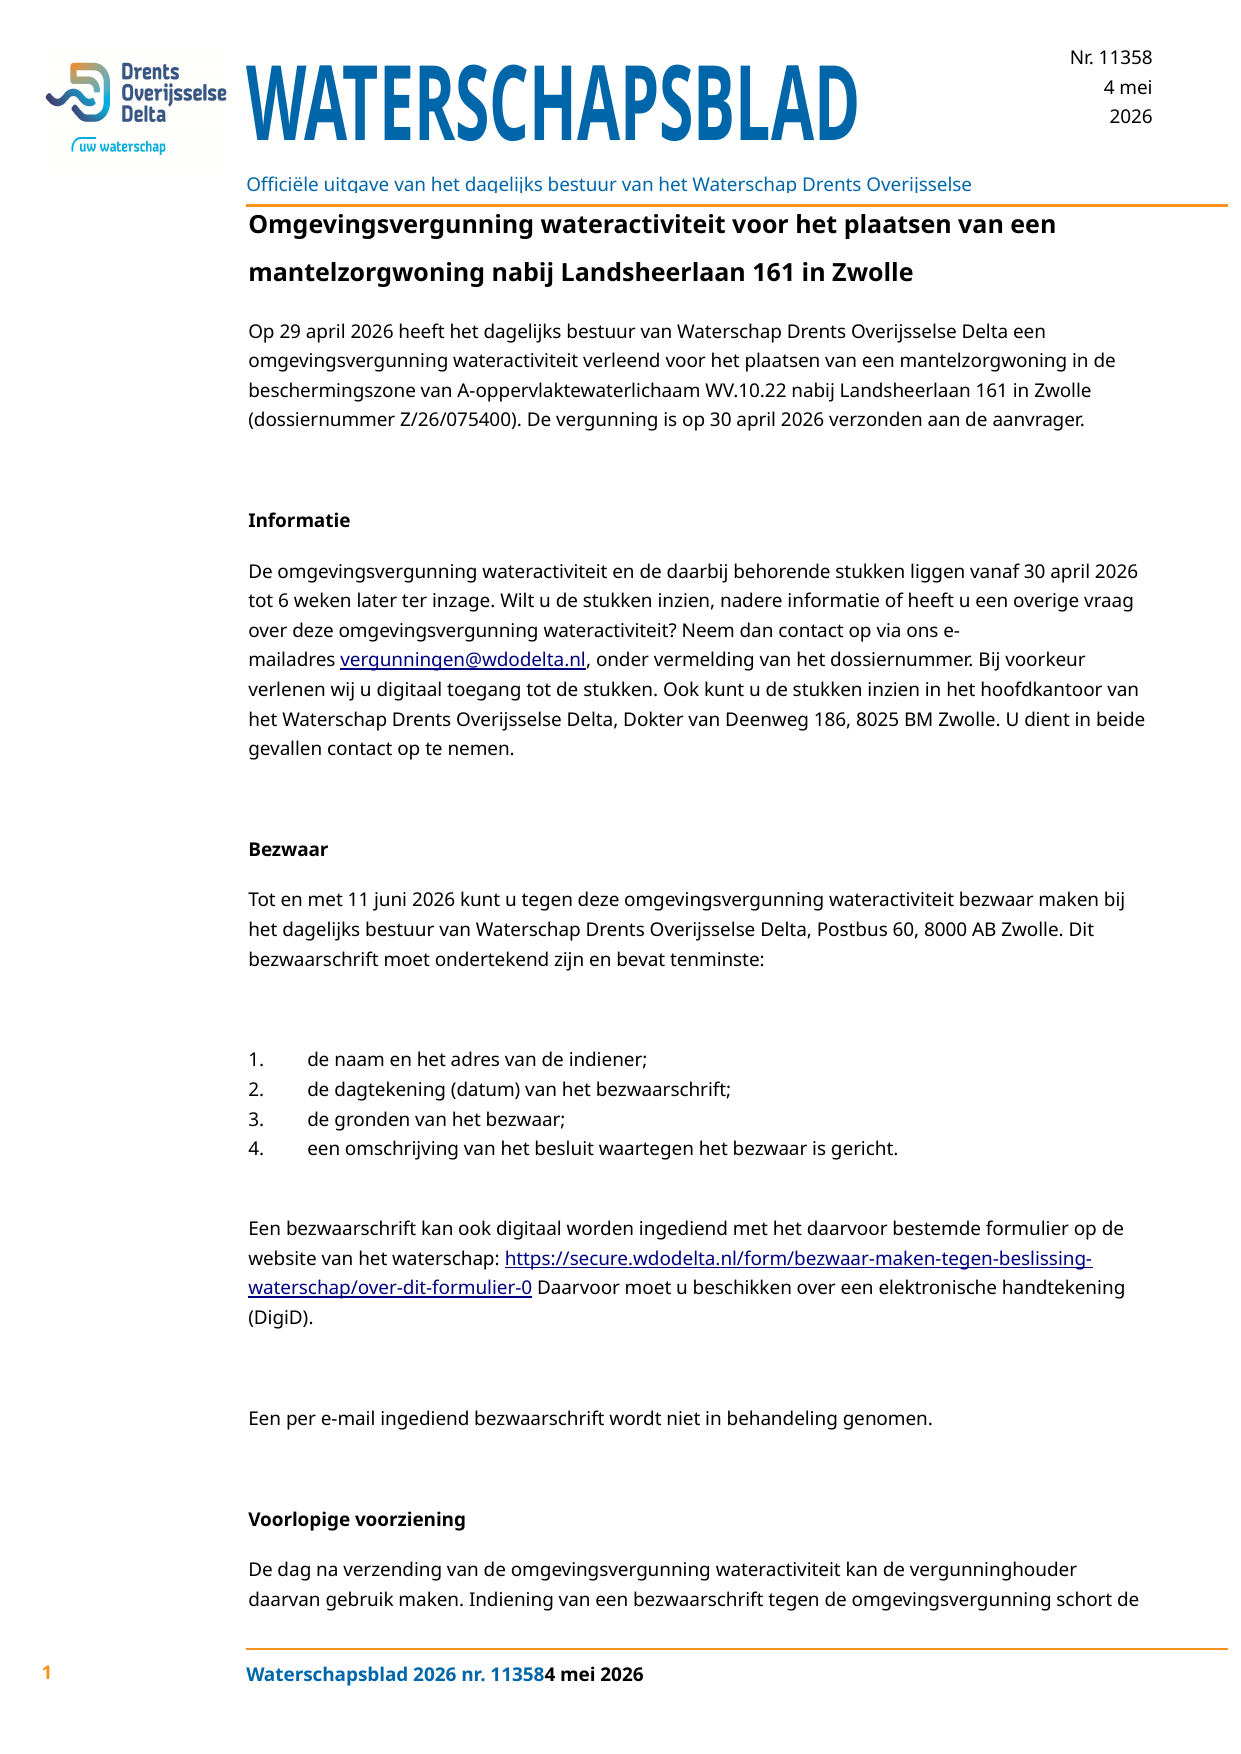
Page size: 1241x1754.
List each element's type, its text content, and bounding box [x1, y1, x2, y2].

text Tot en met 11 juni 2026 kunt u tegen deze omgevingsvergunning wateractiviteit bezwaar maken bij het dagelijks bestuur van Waterschap Drents Overijsselse Delta, Postbus 60, 8000 AB Zwolle. Dit bezwaarschrift moet ondertekend zijn en bevat tenminste: [248, 887, 1152, 972]
text Een per e-mail ingediend bezwaarschrift wordt niet in behandeling genomen. [248, 1405, 1152, 1431]
text Bezwaar [248, 836, 1152, 862]
text De dag na verzending van de omgevingsvergunning wateractiviteit kan de vergunninghouder daarvan gebruik maken. Indiening van een bezwaarschrift tegen de omgevingsvergunning schort de [248, 1556, 1152, 1612]
text Op 29 april 2026 heeft het dagelijks bestuur van Waterschap Drents Overijsselse Delta een omgevingsvergunning wateractiviteit verleend voor het plaatsen van een mantelzorgwoning in de beschermingszone van A-oppervlaktewaterlichaam WV.10.22 nabij Landsheerlaan 161 in Zwolle (dossiernummer Z/26/075400). De vergunning is op 30 april 2026 verzonden aan de aanvrager. [248, 318, 1152, 432]
text Informatie [248, 507, 1152, 533]
text Omgevingsvergunning wateractiviteit voor het plaatsen van een mantelzorgwoning nabij Landsheerlaan 161 in Zwolle [248, 207, 1152, 288]
list de gronden van het bezwaar; [248, 1106, 1152, 1132]
picture [41, 47, 231, 172]
text Voorlopige voorziening [248, 1506, 1152, 1532]
text De omgevingsvergunning wateractiviteit en de daarbij behorende stukken liggen vanaf 30 april 2026 tot 6 weken later ter inzage. Wilt u de stukken inzien, nadere informatie of heeft u een overige vraag over deze omgevingsvergunning wateractiviteit? Neem dan contact op via ons e-mailadres vergunningen@wdodelta.nl, onder vermelding van het dossiernummer. Bij voorkeur verlenen wij u digitaal toegang tot de stukken. Ook kunt u de stukken inzien in het hoofdkantoor van het Waterschap Drents Overijsselse Delta, Dokter van Deenweg 186, 8025 BM Zwolle. U dient in beide gevallen contact op te nemen. [248, 558, 1152, 761]
list de naam en het adres van de indiener; [248, 1047, 1152, 1072]
list de dagtekening (datum) van het bezwaarschrift; [248, 1076, 1152, 1102]
list een omschrijving van het besluit waartegen het bezwaar is gericht. [248, 1135, 1152, 1161]
text Een bezwaarschrift kan ook digitaal worden ingediend met het daarvoor bestemde formulier op de website van het waterschap: https://secure.wdodelta.nl/form/bezwaar-maken-tegen-beslissing-waterschap/over-dit-formulier-0 Daarvoor moet u beschikken over een elektronische handtekening (DigiD). [248, 1215, 1152, 1330]
